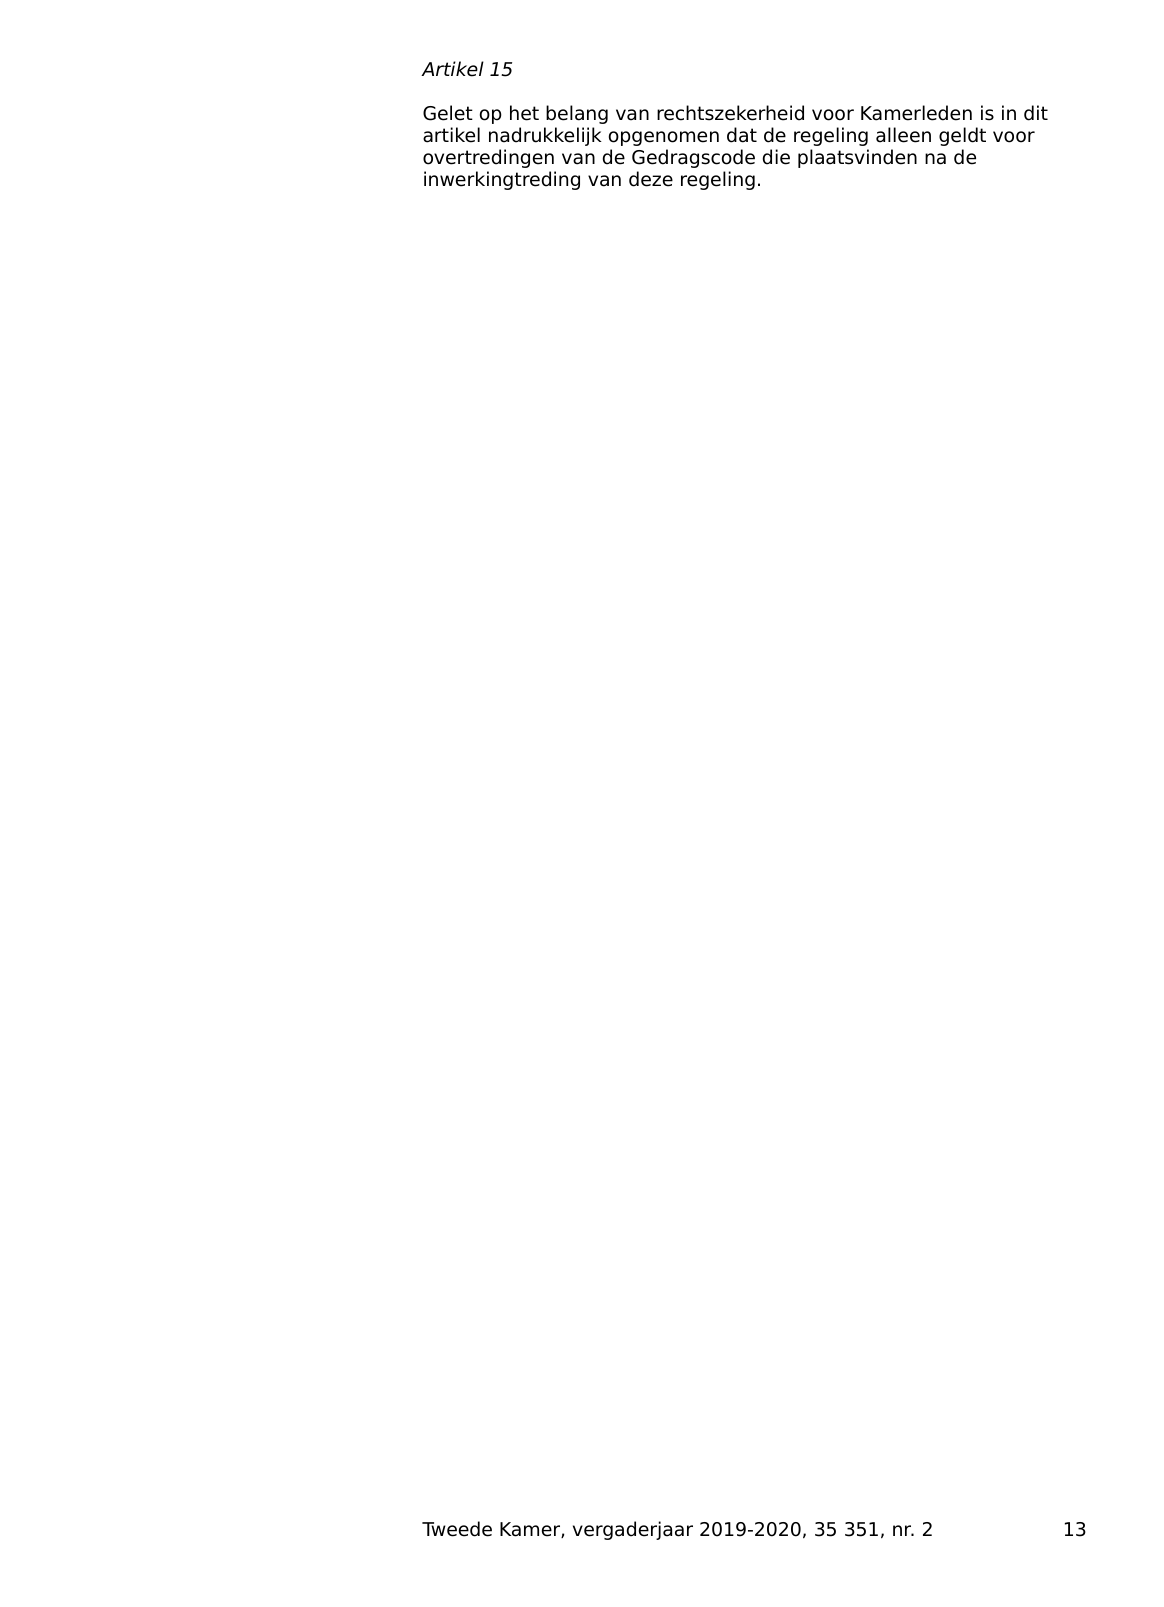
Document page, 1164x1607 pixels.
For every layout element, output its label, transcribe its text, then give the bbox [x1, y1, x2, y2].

subtitle Artikel 15 [422, 59, 1087, 81]
text Gelet op het belang van rechtszekerheid voor Kamerleden is in dit artikel nadrukkelijk opgenomen dat de regeling alleen geldt voor overtredingen van de Gedragscode die plaatsvinden na de inwerkingtreding van deze regeling. [422, 103, 1087, 191]
